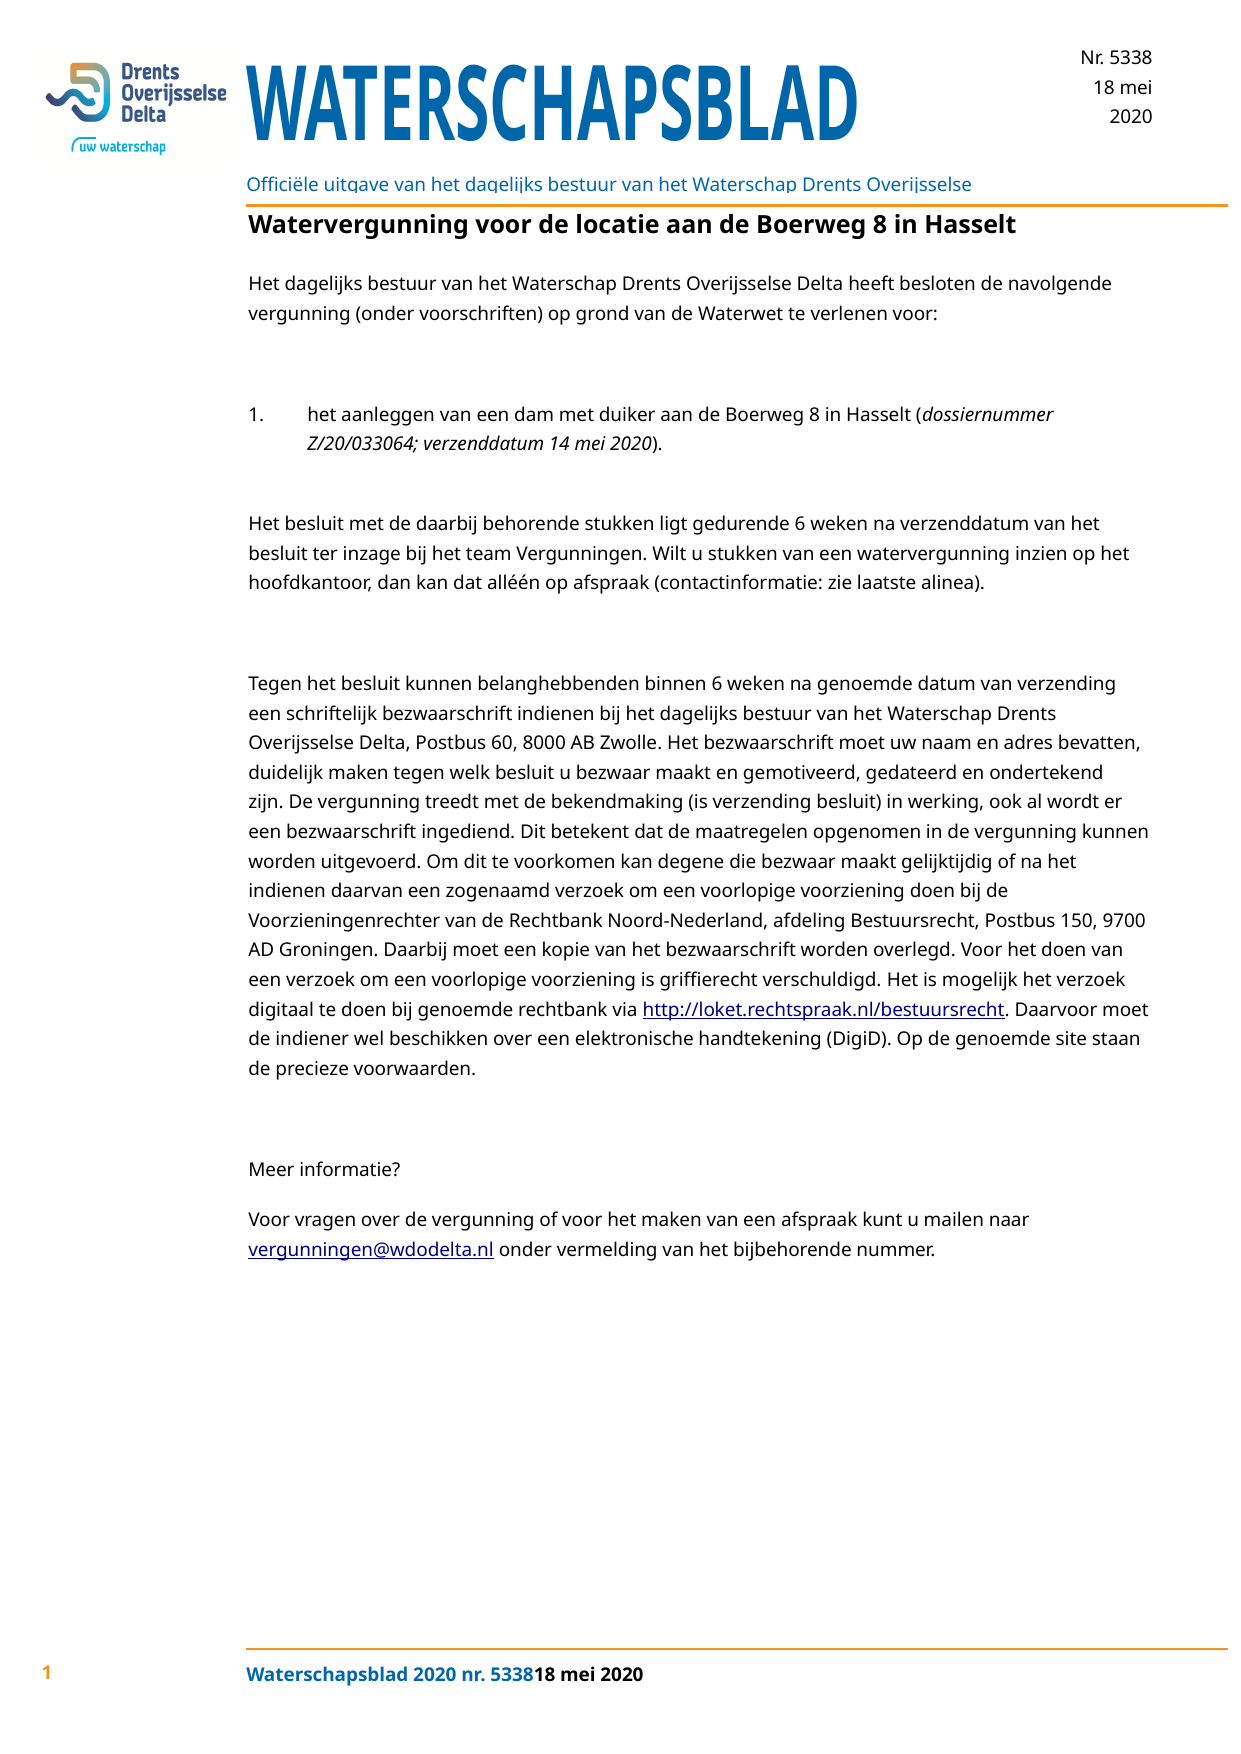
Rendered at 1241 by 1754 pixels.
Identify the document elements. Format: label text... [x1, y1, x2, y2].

list het aanleggen van een dam met duiker aan de Boerweg 8 in Hasselt (dossiernummer Z/20/033064; verzenddatum 14 mei 2020). [248, 401, 1152, 456]
text Tegen het besluit kunnen belanghebbenden binnen 6 weken na genoemde datum van verzending een schriftelijk bezwaarschrift indienen bij het dagelijks bestuur van het Waterschap Drents Overijsselse Delta, Postbus 60, 8000 AB Zwolle. Het bezwaarschrift moet uw naam en adres bevatten, duidelijk maken tegen welk besluit u bezwaar maakt en gemotiveerd, gedateerd en ondertekend zijn. De vergunning treedt met de bekendmaking (is verzending besluit) in werking, ook al wordt er een bezwaarschrift ingediend. Dit betekent dat de maatregelen opgenomen in de vergunning kunnen worden uitgevoerd. Om dit te voorkomen kan degene die bezwaar maakt gelijktijdig of na het indienen daarvan een zogenaamd verzoek om een voorlopige voorziening doen bij de Voorzieningenrechter van de Rechtbank Noord-Nederland, afdeling Bestuursrecht, Postbus 150, 9700 AD Groningen. Daarbij moet een kopie van het bezwaarschrift worden overlegd. Voor het doen van een verzoek om een voorlopige voorziening is griffierecht verschuldigd. Het is mogelijk het verzoek digitaal te doen bij genoemde rechtbank via http://loket.rechtspraak.nl/bestuursrecht. Daarvoor moet de indiener wel beschikken over een elektronische handtekening (DigiD). Op de genoemde site staan de precieze voorwaarden. [248, 670, 1152, 1081]
text Voor vragen over de vergunning of voor het maken van een afspraak kunt u mailen naar vergunningen@wdodelta.nl onder vermelding van het bijbehorende nummer. [248, 1206, 1152, 1261]
text Het besluit met de daarbij behorende stukken ligt gedurende 6 weken na verzenddatum van het besluit ter inzage bij het team Vergunningen. Wilt u stukken van een watervergunning inzien op het hoofdkantoor, dan kan dat alléén op afspraak (contactinformatie: zie laatste alinea). [248, 510, 1152, 595]
text Meer informatie? [248, 1156, 1152, 1181]
picture [41, 47, 231, 172]
text Het dagelijks bestuur van het Waterschap Drents Overijsselse Delta heeft besloten de navolgende vergunning (onder voorschriften) op grond van de Waterwet te verlenen voor: [248, 270, 1152, 326]
text Watervergunning voor de locatie aan de Boerweg 8 in Hasselt [248, 207, 1152, 241]
